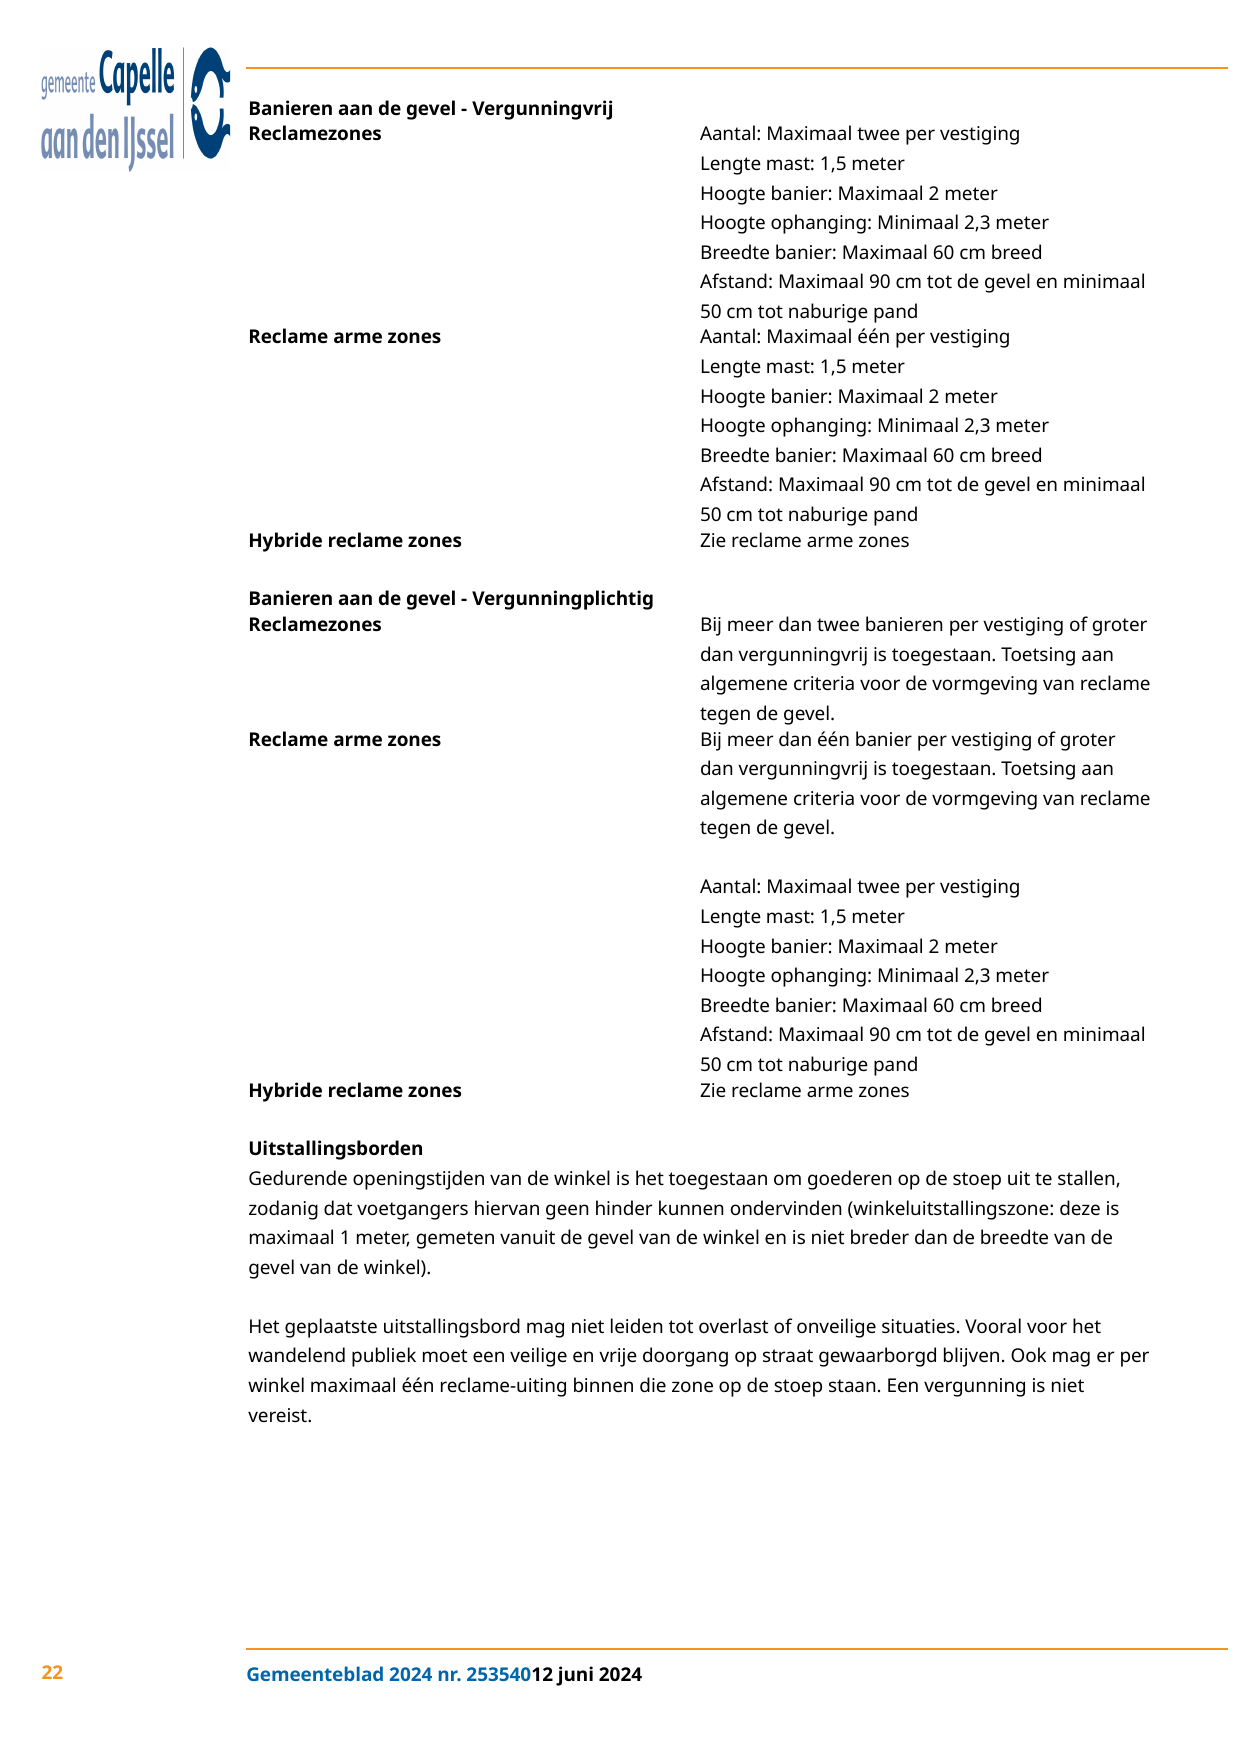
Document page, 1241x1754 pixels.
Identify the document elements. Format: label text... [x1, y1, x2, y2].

table_cell Bij meer dan twee banieren per vestiging of groter dan vergunningvrij is toegestaan. Toetsing aan algemene criteria voor de vormgeving van reclame tegen de gevel. [700, 611, 1152, 726]
table_cell Aantal: Maximaal één per vestiging Lengte mast: 1,5 meter Hoogte banier: Maximaal 2 meter Hoogte ophanging: Minimaal 2,3 meter Breedte banier: Maximaal 60 cm breed Afstand: Maximaal 90 cm tot de gevel en minimaal 50 cm tot naburige pand [700, 324, 1152, 527]
table_cell Reclame arme zones [248, 726, 700, 1077]
table_cell Zie reclame arme zones [700, 527, 1152, 553]
text Gedurende openingstijden van de winkel is het toegestaan om goederen op de stoep uit te stallen, zodanig dat voetgangers hiervan geen hinder kunnen ondervinden (winkeluitstallingszone: deze is maximaal 1 meter, gemeten vanuit de gevel van de winkel en is niet breder dan de breedte van de gevel van de winkel). [248, 1165, 1152, 1279]
table_header Banieren aan de gevel - Vergunningplichtig [248, 586, 1152, 611]
picture [41, 47, 231, 172]
table_cell Aantal: Maximaal twee per vestiging Lengte mast: 1,5 meter Hoogte banier: Maximaal 2 meter Hoogte ophanging: Minimaal 2,3 meter Breedte banier: Maximaal 60 cm breed Afstand: Maximaal 90 cm tot de gevel en minimaal 50 cm tot naburige pand [700, 121, 1152, 324]
text Het geplaatste uitstallingsbord mag niet leiden tot overlast of onveilige situaties. Vooral voor het wandelend publiek moet een veilige en vrije doorgang op straat gewaarborgd blijven. Ook mag er per winkel maximaal één reclame-uiting binnen die zone op de stoep staan. Een vergunning is niet vereist. [248, 1313, 1152, 1427]
table_header Banieren aan de gevel - Vergunningvrij [248, 95, 1152, 121]
table_cell Bij meer dan één banier per vestiging of groter dan vergunningvrij is toegestaan. Toetsing aan algemene criteria voor de vormgeving van reclame tegen de gevel. Aantal: Maximaal twee per vestiging Lengte mast: 1,5 meter Hoogte banier: Maximaal 2 meter Hoogte ophanging: Minimaal 2,3 meter Breedte banier: Maximaal 60 cm breed Afstand: Maximaal 90 cm tot de gevel en minimaal 50 cm tot naburige pand [700, 726, 1152, 1077]
text Uitstallingsborden [248, 1136, 1152, 1161]
table_cell Zie reclame arme zones [700, 1077, 1152, 1103]
table_cell Hybride reclame zones [248, 527, 700, 553]
table_cell Reclame arme zones [248, 324, 700, 527]
table_cell Reclamezones [248, 611, 700, 726]
table_cell Hybride reclame zones [248, 1077, 700, 1103]
table_cell Reclamezones [248, 121, 700, 324]
